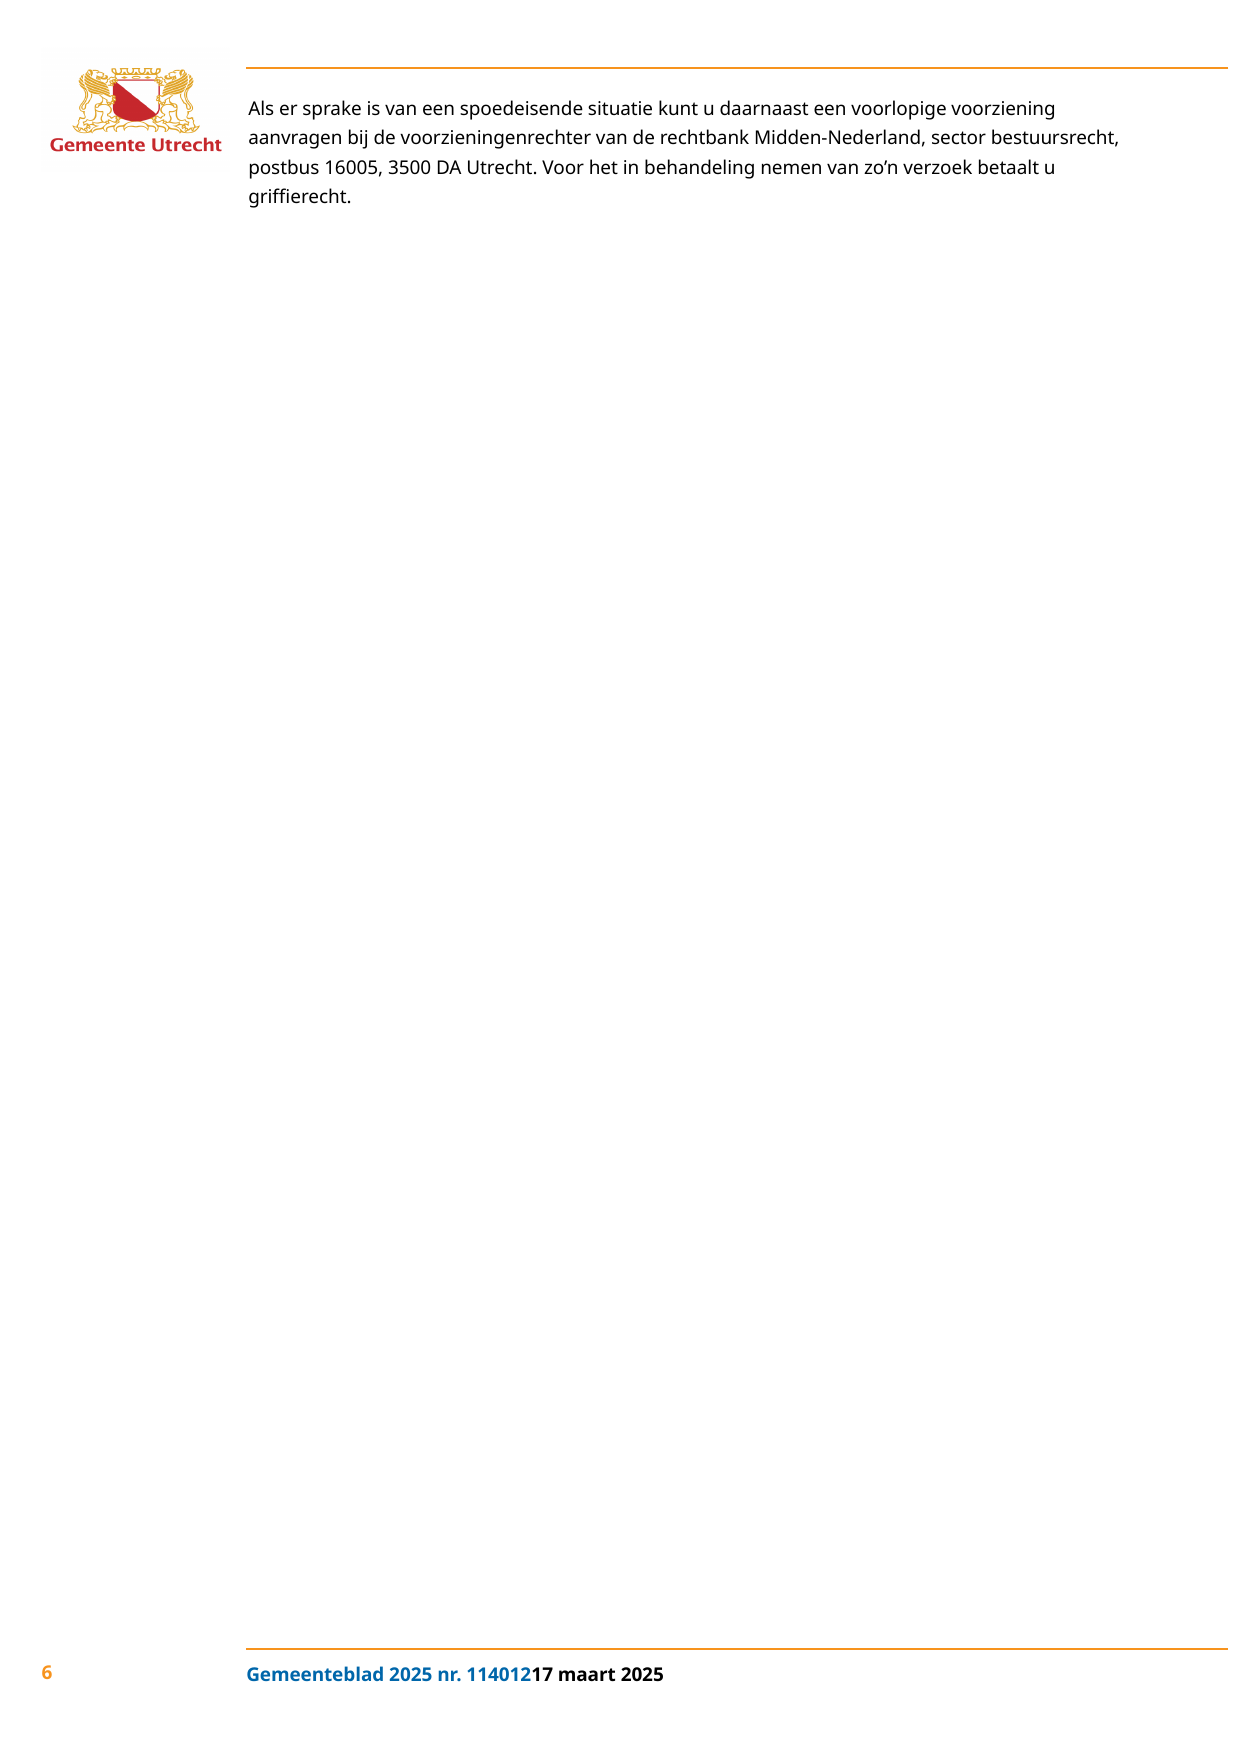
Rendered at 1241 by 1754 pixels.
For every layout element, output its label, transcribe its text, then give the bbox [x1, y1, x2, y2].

picture [41, 47, 231, 172]
text Als er sprake is van een spoedeisende situatie kunt u daarnaast een voorlopige voorziening aanvragen bij de voorzieningenrechter van de rechtbank Midden-Nederland, sector bestuursrecht, postbus 16005, 3500 DA Utrecht. Voor het in behandeling nemen van zo’n verzoek betaalt u griffierecht. [248, 95, 1152, 209]
